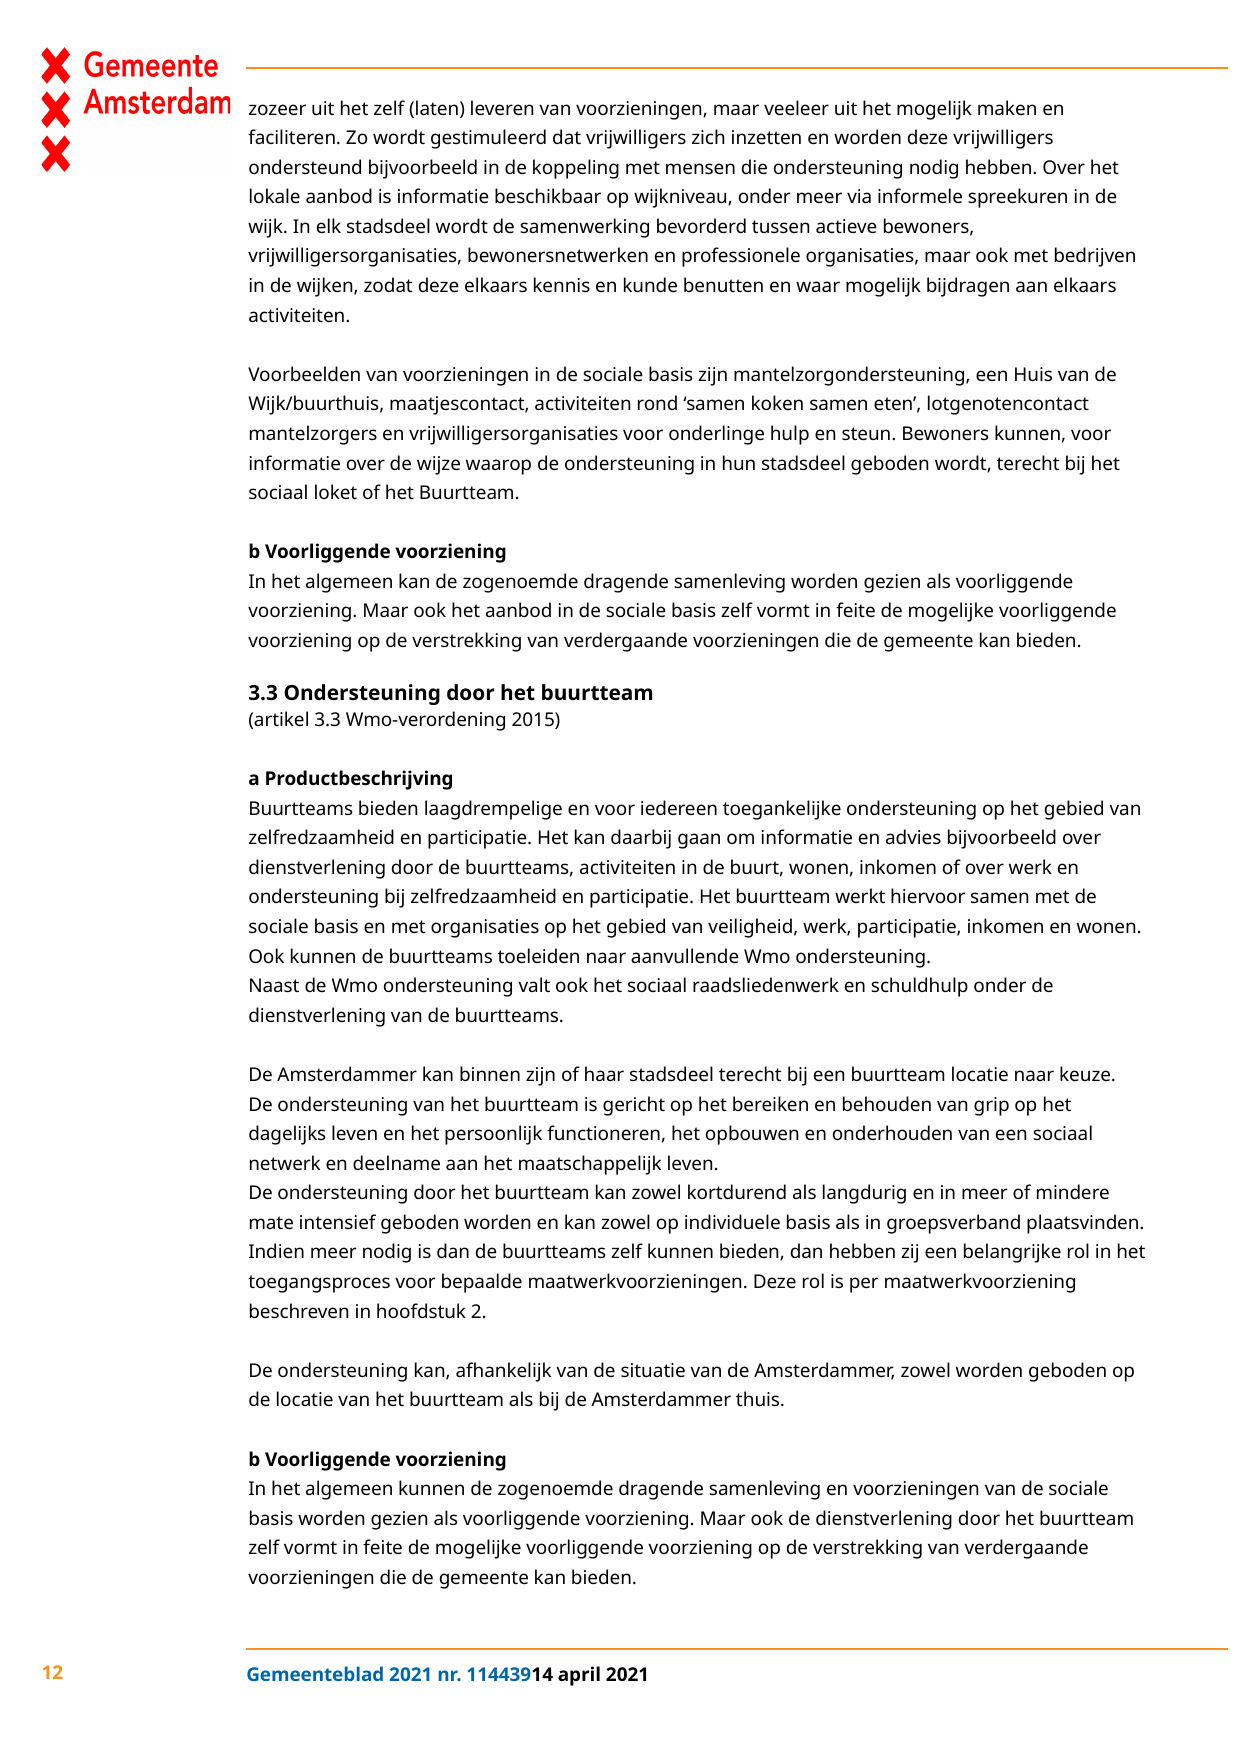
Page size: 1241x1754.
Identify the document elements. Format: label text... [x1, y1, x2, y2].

text Voorbeelden van voorzieningen in de sociale basis zijn mantelzorgondersteuning, een Huis van de Wijk/buurthuis, maatjescontact, activiteiten rond ‘samen koken samen eten’, lotgenotencontact mantelzorgers en vrijwilligersorganisaties voor onderlinge hulp en steun. Bewoners kunnen, voor informatie over de wijze waarop de ondersteuning in hun stadsdeel geboden wordt, terecht bij het sociaal loket of het Buurtteam. [248, 361, 1152, 505]
text 3.3 Ondersteuning door het buurtteam [248, 678, 1152, 706]
text De ondersteuning van het buurtteam is gericht op het bereiken en behouden van grip op het dagelijks leven en het persoonlijk functioneren, het opbouwen en onderhouden van een sociaal netwerk en deelname aan het maatschappelijk leven. [248, 1091, 1152, 1176]
text b Voorliggende voorziening [248, 1446, 1152, 1471]
text De ondersteuning door het buurtteam kan zowel kortdurend als langdurig en in meer of mindere mate intensief geboden worden en kan zowel op individuele basis als in groepsverband plaatsvinden. [248, 1179, 1152, 1235]
text a Productbeschrijving [248, 765, 1152, 791]
text In het algemeen kan de zogenoemde dragende samenleving worden gezien als voorliggende voorziening. Maar ook het aanbod in de sociale basis zelf vormt in feite de mogelijke voorliggende voorziening op de verstrekking van verdergaande voorzieningen die de gemeente kan bieden. [248, 568, 1152, 653]
text b Voorliggende voorziening [248, 538, 1152, 564]
text De Amsterdammer kan binnen zijn of haar stadsdeel terecht bij een buurtteam locatie naar keuze. [248, 1061, 1152, 1087]
text Buurtteams bieden laagdrempelige en voor iedereen toegankelijke ondersteuning op het gebied van zelfredzaamheid en participatie. Het kan daarbij gaan om informatie en advies bijvoorbeeld over dienstverlening door de buurtteams, activiteiten in de buurt, wonen, inkomen of over werk en ondersteuning bij zelfredzaamheid en participatie. Het buurtteam werkt hiervoor samen met de sociale basis en met organisaties op het gebied van veiligheid, werk, participatie, inkomen en wonen. Ook kunnen de buurtteams toeleiden naar aanvullende Wmo ondersteuning. [248, 795, 1152, 968]
text Indien meer nodig is dan de buurtteams zelf kunnen bieden, dan hebben zij een belangrijke rol in het toegangsproces voor bepaalde maatwerkvoorzieningen. Deze rol is per maatwerkvoorziening beschreven in hoofdstuk 2. [248, 1239, 1152, 1323]
text zozeer uit het zelf (laten) leveren van voorzieningen, maar veeleer uit het mogelijk maken en faciliteren. Zo wordt gestimuleerd dat vrijwilligers zich inzetten en worden deze vrijwilligers ondersteund bijvoorbeeld in de koppeling met mensen die ondersteuning nodig hebben. Over het lokale aanbod is informatie beschikbaar op wijkniveau, onder meer via informele spreekuren in de wijk. In elk stadsdeel wordt de samenwerking bevorderd tussen actieve bewoners, vrijwilligersorganisaties, bewonersnetwerken en professionele organisaties, maar ook met bedrijven in de wijken, zodat deze elkaars kennis en kunde benutten en waar mogelijk bijdragen aan elkaars activiteiten. [248, 95, 1152, 328]
text Naast de Wmo ondersteuning valt ook het sociaal raadsliedenwerk en schuldhulp onder de dienstverlening van de buurtteams. [248, 972, 1152, 1028]
picture [41, 47, 231, 172]
text De ondersteuning kan, afhankelijk van de situatie van de Amsterdammer, zowel worden geboden op de locatie van het buurtteam als bij de Amsterdammer thuis. [248, 1357, 1152, 1412]
text In het algemeen kunnen de zogenoemde dragende samenleving en voorzieningen van de sociale basis worden gezien als voorliggende voorziening. Maar ook de dienstverlening door het buurtteam zelf vormt in feite de mogelijke voorliggende voorziening op de verstrekking van verdergaande voorzieningen die de gemeente kan bieden. [248, 1475, 1152, 1590]
text (artikel 3.3 Wmo-verordening 2015) [248, 706, 1152, 732]
